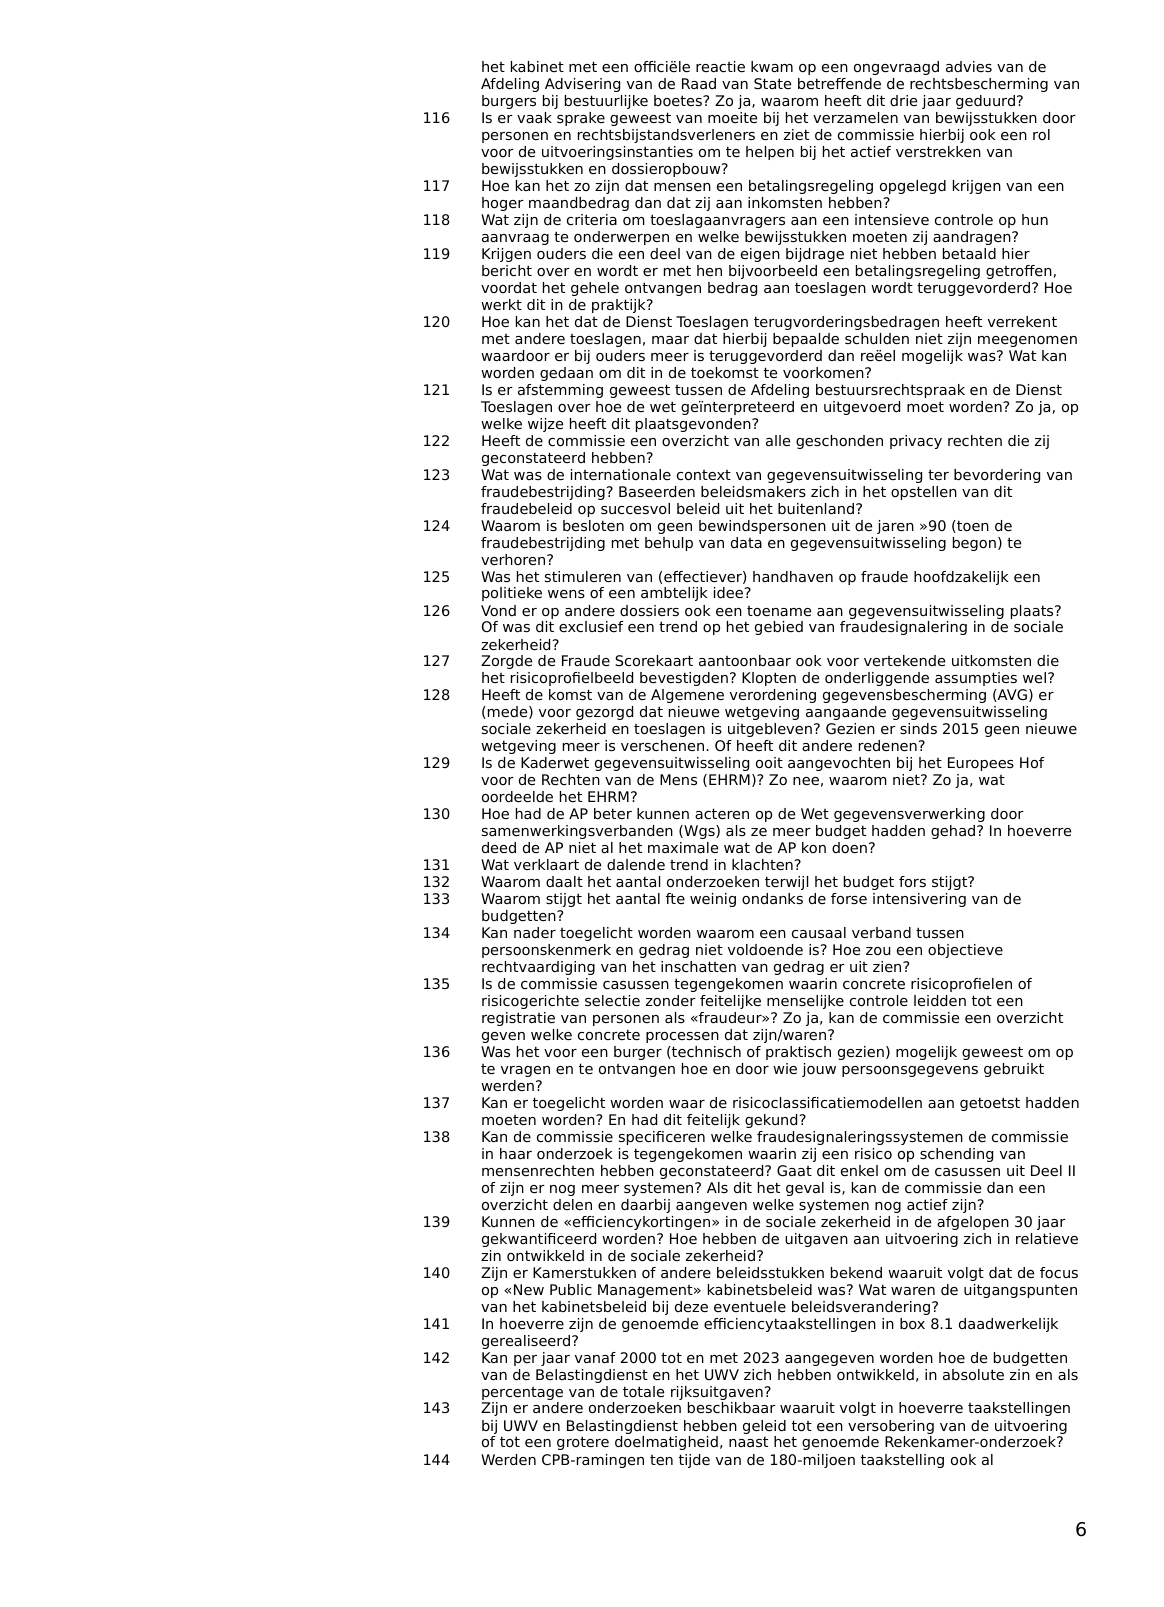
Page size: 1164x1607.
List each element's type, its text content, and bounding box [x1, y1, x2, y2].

table_cell Zorgde de Fraude Scorekaart aantoonbaar ook voor vertekende uitkomsten die het risicoprofielbeeld bevestigden? Klopten de onderliggende assumpties wel? [475, 653, 1087, 687]
table_cell Hoe kan het dat de Dienst Toeslagen terugvorderingsbedragen heeft verrekent met andere toeslagen, maar dat hierbij bepaalde schulden niet zijn meegenomen waardoor er bij ouders meer is teruggevorderd dan reëel mogelijk was? Wat kan worden gedaan om dit in de toekomst te voorkomen? [475, 314, 1087, 382]
table_cell Waarom stijgt het aantal fte weinig ondanks de forse intensivering van de budgetten? [475, 891, 1087, 925]
table_cell [422, 59, 475, 110]
table_cell 142 [422, 1350, 475, 1400]
table_cell Vond er op andere dossiers ook een toename aan gegevensuitwisseling plaats? Of was dit exclusief een trend op het gebied van fraudesignalering in de sociale zekerheid? [475, 603, 1087, 653]
table_cell Wat verklaart de dalende trend in klachten? [475, 857, 1087, 874]
table_cell Kan er toegelicht worden waar de risicoclassificatiemodellen aan getoetst hadden moeten worden? En had dit feitelijk gekund? [475, 1095, 1087, 1129]
table_cell Was het stimuleren van (effectiever) handhaven op fraude hoofdzakelijk een politieke wens of een ambtelijk idee? [475, 569, 1087, 602]
table_cell Hoe kan het zo zijn dat mensen een betalingsregeling opgelegd krijgen van een hoger maandbedrag dan dat zij aan inkomsten hebben? [475, 178, 1087, 212]
table_cell 121 [422, 382, 475, 433]
table_cell 140 [422, 1265, 475, 1316]
table_cell 118 [422, 212, 475, 246]
table_cell Was het voor een burger (technisch of praktisch gezien) mogelijk geweest om op te vragen en te ontvangen hoe en door wie jouw persoonsgegevens gebruikt werden? [475, 1044, 1087, 1095]
table_cell 138 [422, 1129, 475, 1214]
table_cell 131 [422, 857, 475, 874]
table_cell 141 [422, 1316, 475, 1349]
table_cell het kabinet met een officiële reactie kwam op een ongevraagd advies van de Afdeling Advisering van de Raad van State betreffende de rechtsbescherming van burgers bij bestuurlijke boetes? Zo ja, waarom heeft dit drie jaar geduurd? [475, 59, 1087, 110]
table_cell 135 [422, 976, 475, 1044]
table_cell 134 [422, 925, 475, 976]
table_cell 137 [422, 1095, 475, 1129]
table_cell Kunnen de «efficiencykortingen» in de sociale zekerheid in de afgelopen 30 jaar gekwantificeerd worden? Hoe hebben de uitgaven aan uitvoering zich in relatieve zin ontwikkeld in de sociale zekerheid? [475, 1214, 1087, 1264]
table_cell Wat zijn de criteria om toeslagaanvragers aan een intensieve controle op hun aanvraag te onderwerpen en welke bewijsstukken moeten zij aandragen? [475, 212, 1087, 246]
table_cell Waarom daalt het aantal onderzoeken terwijl het budget fors stijgt? [475, 874, 1087, 891]
table_cell 136 [422, 1044, 475, 1095]
table_cell Waarom is besloten om geen bewindspersonen uit de jaren »90 (toen de fraudebestrijding met behulp van data en gegevensuitwisseling begon) te verhoren? [475, 518, 1087, 568]
table_cell Wat was de internationale context van gegevensuitwisseling ter bevordering van fraudebestrijding? Baseerden beleidsmakers zich in het opstellen van dit fraudebeleid op succesvol beleid uit het buitenland? [475, 467, 1087, 517]
table_cell Zijn er Kamerstukken of andere beleidsstukken bekend waaruit volgt dat de focus op «New Public Management» kabinetsbeleid was? Wat waren de uitgangspunten van het kabinetsbeleid bij deze eventuele beleidsverandering? [475, 1265, 1087, 1316]
table_cell 129 [422, 755, 475, 806]
table_cell 124 [422, 518, 475, 568]
table_cell 133 [422, 891, 475, 925]
table_cell Heeft de komst van de Algemene verordening gegevensbescherming (AVG) er (mede) voor gezorgd dat nieuwe wetgeving aangaande gegevensuitwisseling sociale zekerheid en toeslagen is uitgebleven? Gezien er sinds 2015 geen nieuwe wetgeving meer is verschenen. Of heeft dit andere redenen? [475, 687, 1087, 755]
table_cell 139 [422, 1214, 475, 1264]
table_cell Kan de commissie specificeren welke fraudesignaleringssystemen de commissie in haar onderzoek is tegengekomen waarin zij een risico op schending van mensenrechten hebben geconstateerd? Gaat dit enkel om de casussen uit Deel II of zijn er nog meer systemen? Als dit het geval is, kan de commissie dan een overzicht delen en daarbij aangeven welke systemen nog actief zijn? [475, 1129, 1087, 1214]
table_cell 120 [422, 314, 475, 382]
table_cell Krijgen ouders die een deel van de eigen bijdrage niet hebben betaald hier bericht over en wordt er met hen bijvoorbeeld een betalingsregeling getroffen, voordat het gehele ontvangen bedrag aan toeslagen wordt teruggevorderd? Hoe werkt dit in de praktijk? [475, 246, 1087, 314]
table_cell 132 [422, 874, 475, 891]
table_cell 125 [422, 569, 475, 602]
table_cell In hoeverre zijn de genoemde efficiencytaakstellingen in box 8.1 daadwerkelijk gerealiseerd? [475, 1316, 1087, 1349]
table_cell 116 [422, 110, 475, 178]
table_cell Is er afstemming geweest tussen de Afdeling bestuursrechtspraak en de Dienst Toeslagen over hoe de wet geïnterpreteerd en uitgevoerd moet worden? Zo ja, op welke wijze heeft dit plaatsgevonden? [475, 382, 1087, 433]
table_cell 144 [422, 1451, 475, 1468]
table_cell 126 [422, 603, 475, 653]
table_cell 128 [422, 687, 475, 755]
table_cell Hoe had de AP beter kunnen acteren op de Wet gegevensverwerking door samenwerkingsverbanden (Wgs) als ze meer budget hadden gehad? In hoeverre deed de AP niet al het maximale wat de AP kon doen? [475, 806, 1087, 857]
table_cell 127 [422, 653, 475, 687]
table_cell 117 [422, 178, 475, 212]
table_cell 130 [422, 806, 475, 857]
table_cell Is er vaak sprake geweest van moeite bij het verzamelen van bewijsstukken door personen en rechtsbijstandsverleners en ziet de commissie hierbij ook een rol voor de uitvoeringsinstanties om te helpen bij het actief verstrekken van bewijsstukken en dossieropbouw? [475, 110, 1087, 178]
table_cell 119 [422, 246, 475, 314]
table_cell Kan nader toegelicht worden waarom een causaal verband tussen persoonskenmerk en gedrag niet voldoende is? Hoe zou een objectieve rechtvaardiging van het inschatten van gedrag er uit zien? [475, 925, 1087, 976]
table_cell 143 [422, 1400, 475, 1451]
table_cell 122 [422, 433, 475, 467]
table_cell Is de commissie casussen tegengekomen waarin concrete risicoprofielen of risicogerichte selectie zonder feitelijke menselijke controle leidden tot een registratie van personen als «fraudeur»? Zo ja, kan de commissie een overzicht geven welke concrete processen dat zijn/waren? [475, 976, 1087, 1044]
table_cell Is de Kaderwet gegevensuitwisseling ooit aangevochten bij het Europees Hof voor de Rechten van de Mens (EHRM)? Zo nee, waarom niet? Zo ja, wat oordeelde het EHRM? [475, 755, 1087, 806]
table_cell Heeft de commissie een overzicht van alle geschonden privacy rechten die zij geconstateerd hebben? [475, 433, 1087, 467]
table_cell Zijn er andere onderzoeken beschikbaar waaruit volgt in hoeverre taakstellingen bij UWV en Belastingdienst hebben geleid tot een versobering van de uitvoering of tot een grotere doelmatigheid, naast het genoemde Rekenkamer-onderzoek? [475, 1400, 1087, 1451]
table_cell Kan per jaar vanaf 2000 tot en met 2023 aangegeven worden hoe de budgetten van de Belastingdienst en het UWV zich hebben ontwikkeld, in absolute zin en als percentage van de totale rijksuitgaven? [475, 1350, 1087, 1400]
table_cell Werden CPB-ramingen ten tijde van de 180-miljoen taakstelling ook al [475, 1451, 1087, 1468]
table_cell 123 [422, 467, 475, 517]
